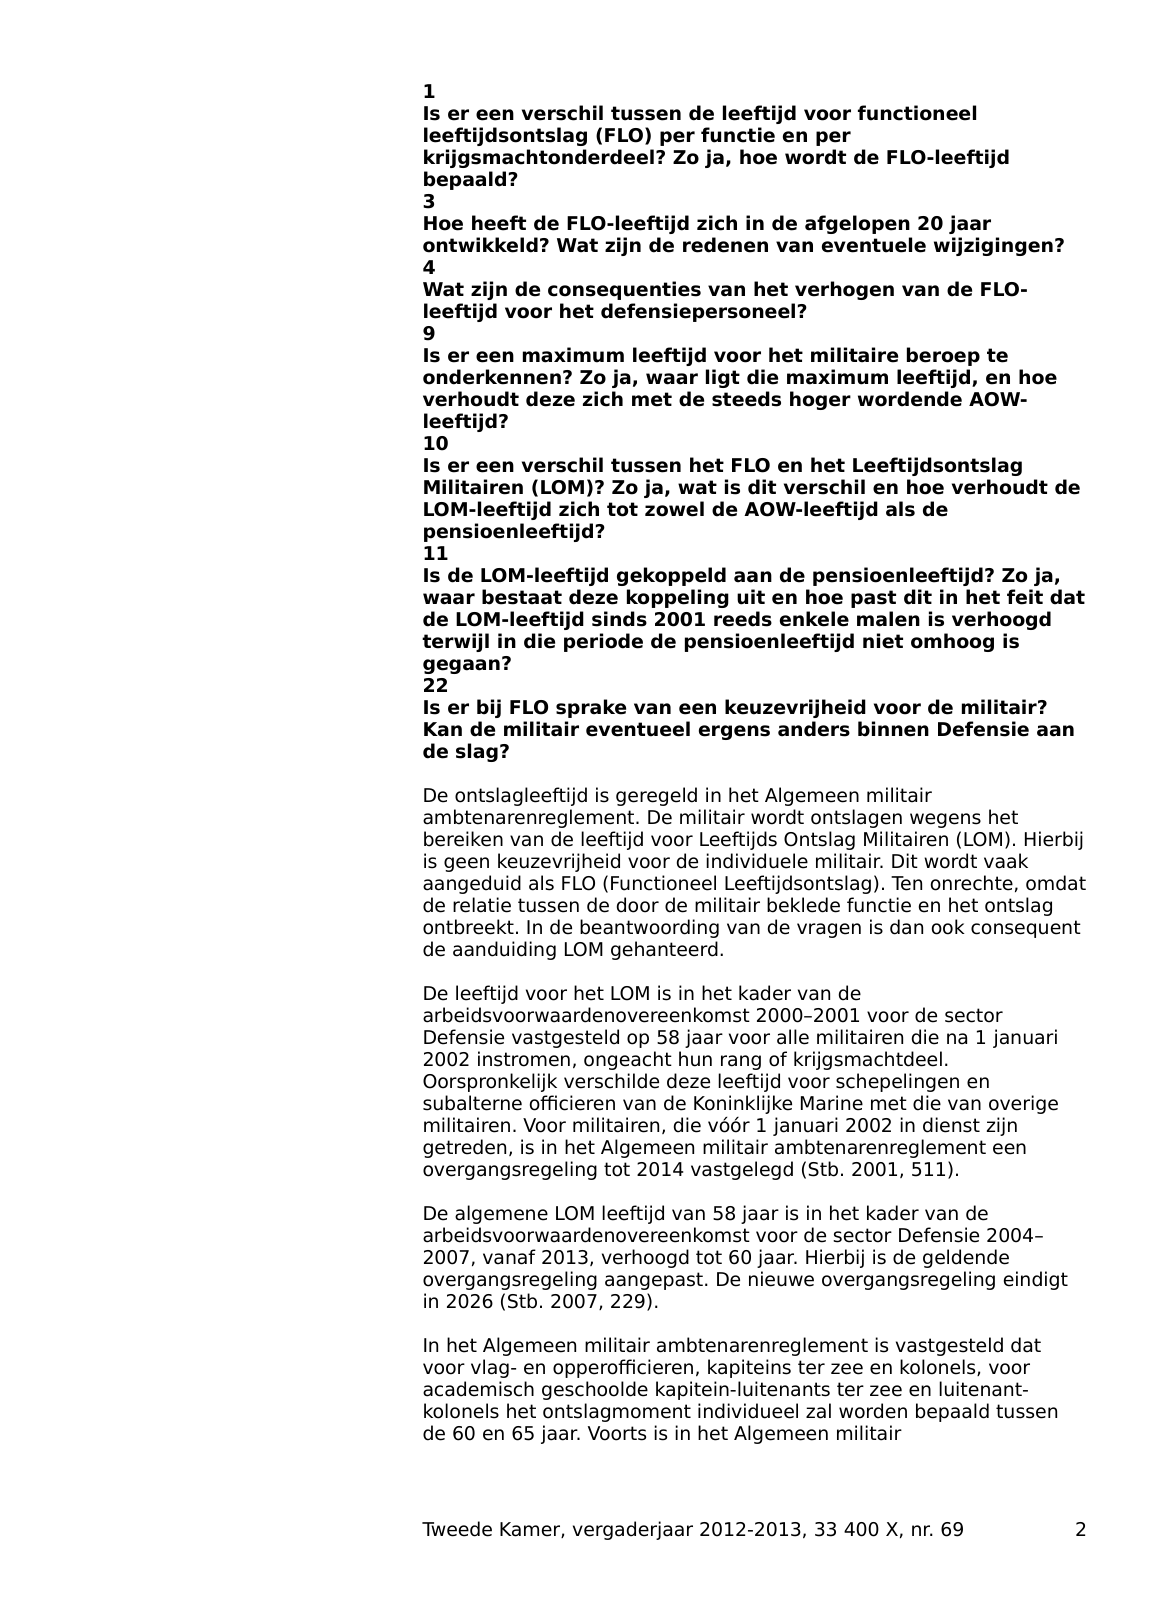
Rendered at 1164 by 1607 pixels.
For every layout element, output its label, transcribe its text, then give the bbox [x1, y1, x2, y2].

text 9 [422, 323, 1087, 345]
text 22 [422, 675, 1087, 697]
text 4 [422, 257, 1087, 279]
text Is er bij FLO sprake van een keuzevrijheid voor de militair? Kan de militair eventueel ergens anders binnen Defensie aan de slag? [422, 697, 1087, 763]
text De leeftijd voor het LOM is in het kader van de arbeidsvoorwaardenovereenkomst 2000–2001 voor de sector Defensie vastgesteld op 58 jaar voor alle militairen die na 1 januari 2002 instromen, ongeacht hun rang of krijgsmachtdeel. Oorspronkelijk verschilde deze leeftijd voor schepelingen en subalterne officieren van de Koninklijke Marine met die van overige militairen. Voor militairen, die vóór 1 januari 2002 in dienst zijn getreden, is in het Algemeen militair ambtenarenreglement een overgangsregeling tot 2014 vastgelegd (Stb. 2001, 511). [422, 983, 1087, 1181]
text De algemene LOM leeftijd van 58 jaar is in het kader van de arbeidsvoorwaardenovereenkomst voor de sector Defensie 2004–2007, vanaf 2013, verhoogd tot 60 jaar. Hierbij is de geldende overgangsregeling aangepast. De nieuwe overgangsregeling eindigt in 2026 (Stb. 2007, 229). [422, 1203, 1087, 1313]
text De ontslagleeftijd is geregeld in het Algemeen militair ambtenarenreglement. De militair wordt ontslagen wegens het bereiken van de leeftijd voor Leeftijds Ontslag Militairen (LOM). Hierbij is geen keuzevrijheid voor de individuele militair. Dit wordt vaak aangeduid als FLO (Functioneel Leeftijdsontslag). Ten onrechte, omdat de relatie tussen de door de militair beklede functie en het ontslag ontbreekt. In de beantwoording van de vragen is dan ook consequent de aanduiding LOM gehanteerd. [422, 785, 1087, 961]
text Hoe heeft de FLO-leeftijd zich in de afgelopen 20 jaar ontwikkeld? Wat zijn de redenen van eventuele wijzigingen? [422, 213, 1087, 257]
text 11 [422, 543, 1087, 565]
text 3 [422, 191, 1087, 213]
text Is er een verschil tussen de leeftijd voor functioneel leeftijdsontslag (FLO) per functie en per krijgsmachtonderdeel? Zo ja, hoe wordt de FLO-leeftijd bepaald? [422, 103, 1087, 191]
text Wat zijn de consequenties van het verhogen van de FLO-leeftijd voor het defensiepersoneel? [422, 279, 1087, 323]
text In het Algemeen militair ambtenarenreglement is vastgesteld dat voor vlag- en opperofficieren, kapiteins ter zee en kolonels, voor academisch geschoolde kapitein-luitenants ter zee en luitenant-kolonels het ontslagmoment individueel zal worden bepaald tussen de 60 en 65 jaar. Voorts is in het Algemeen militair [422, 1335, 1087, 1445]
text Is de LOM-leeftijd gekoppeld aan de pensioenleeftijd? Zo ja, waar bestaat deze koppeling uit en hoe past dit in het feit dat de LOM-leeftijd sinds 2001 reeds enkele malen is verhoogd terwijl in die periode de pensioenleeftijd niet omhoog is gegaan? [422, 565, 1087, 675]
text Is er een verschil tussen het FLO en het Leeftijdsontslag Militairen (LOM)? Zo ja, wat is dit verschil en hoe verhoudt de LOM-leeftijd zich tot zowel de AOW-leeftijd als de pensioenleeftijd? [422, 455, 1087, 543]
text 1 [422, 81, 1087, 103]
text 10 [422, 433, 1087, 455]
text Is er een maximum leeftijd voor het militaire beroep te onderkennen? Zo ja, waar ligt die maximum leeftijd, en hoe verhoudt deze zich met de steeds hoger wordende AOW-leeftijd? [422, 345, 1087, 433]
